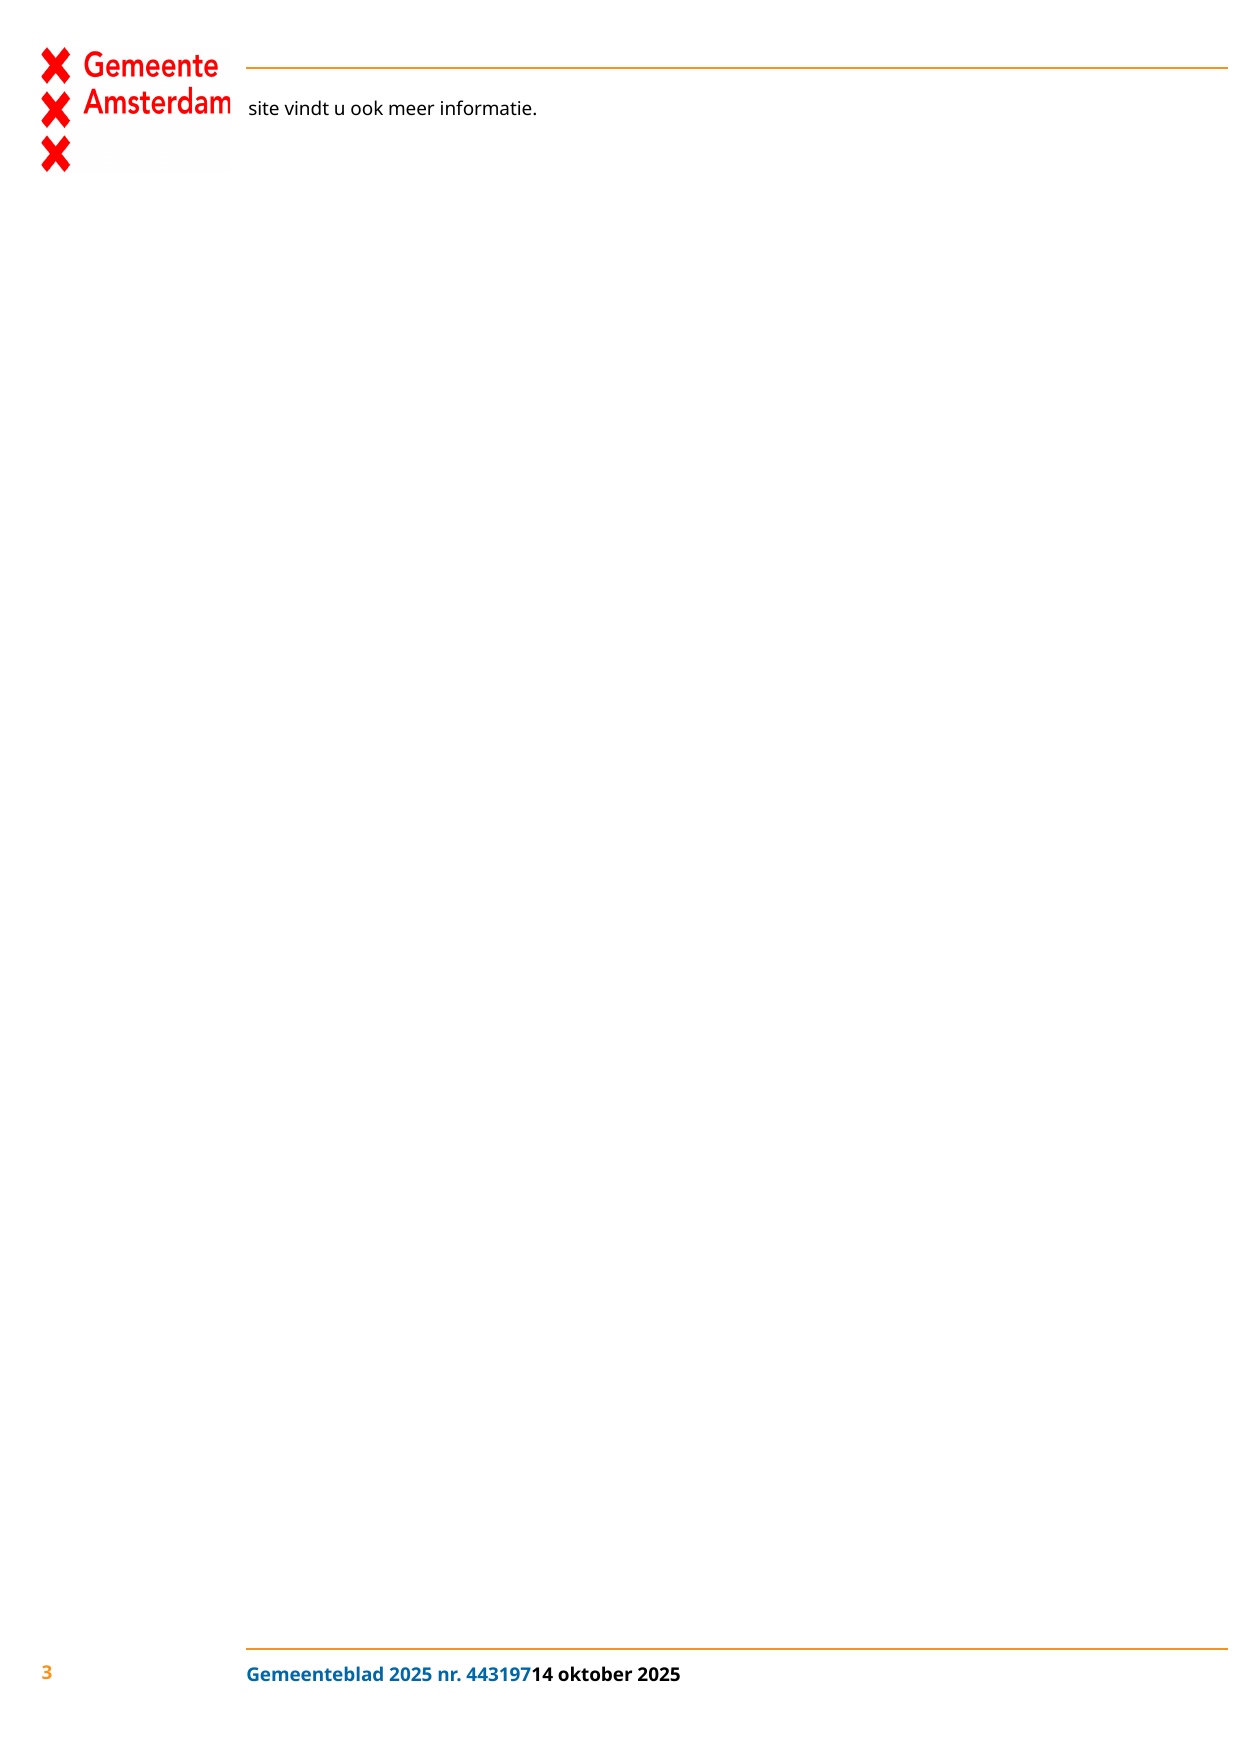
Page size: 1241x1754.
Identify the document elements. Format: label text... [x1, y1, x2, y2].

text site vindt u ook meer informatie. [248, 95, 1152, 121]
picture [41, 47, 231, 172]
